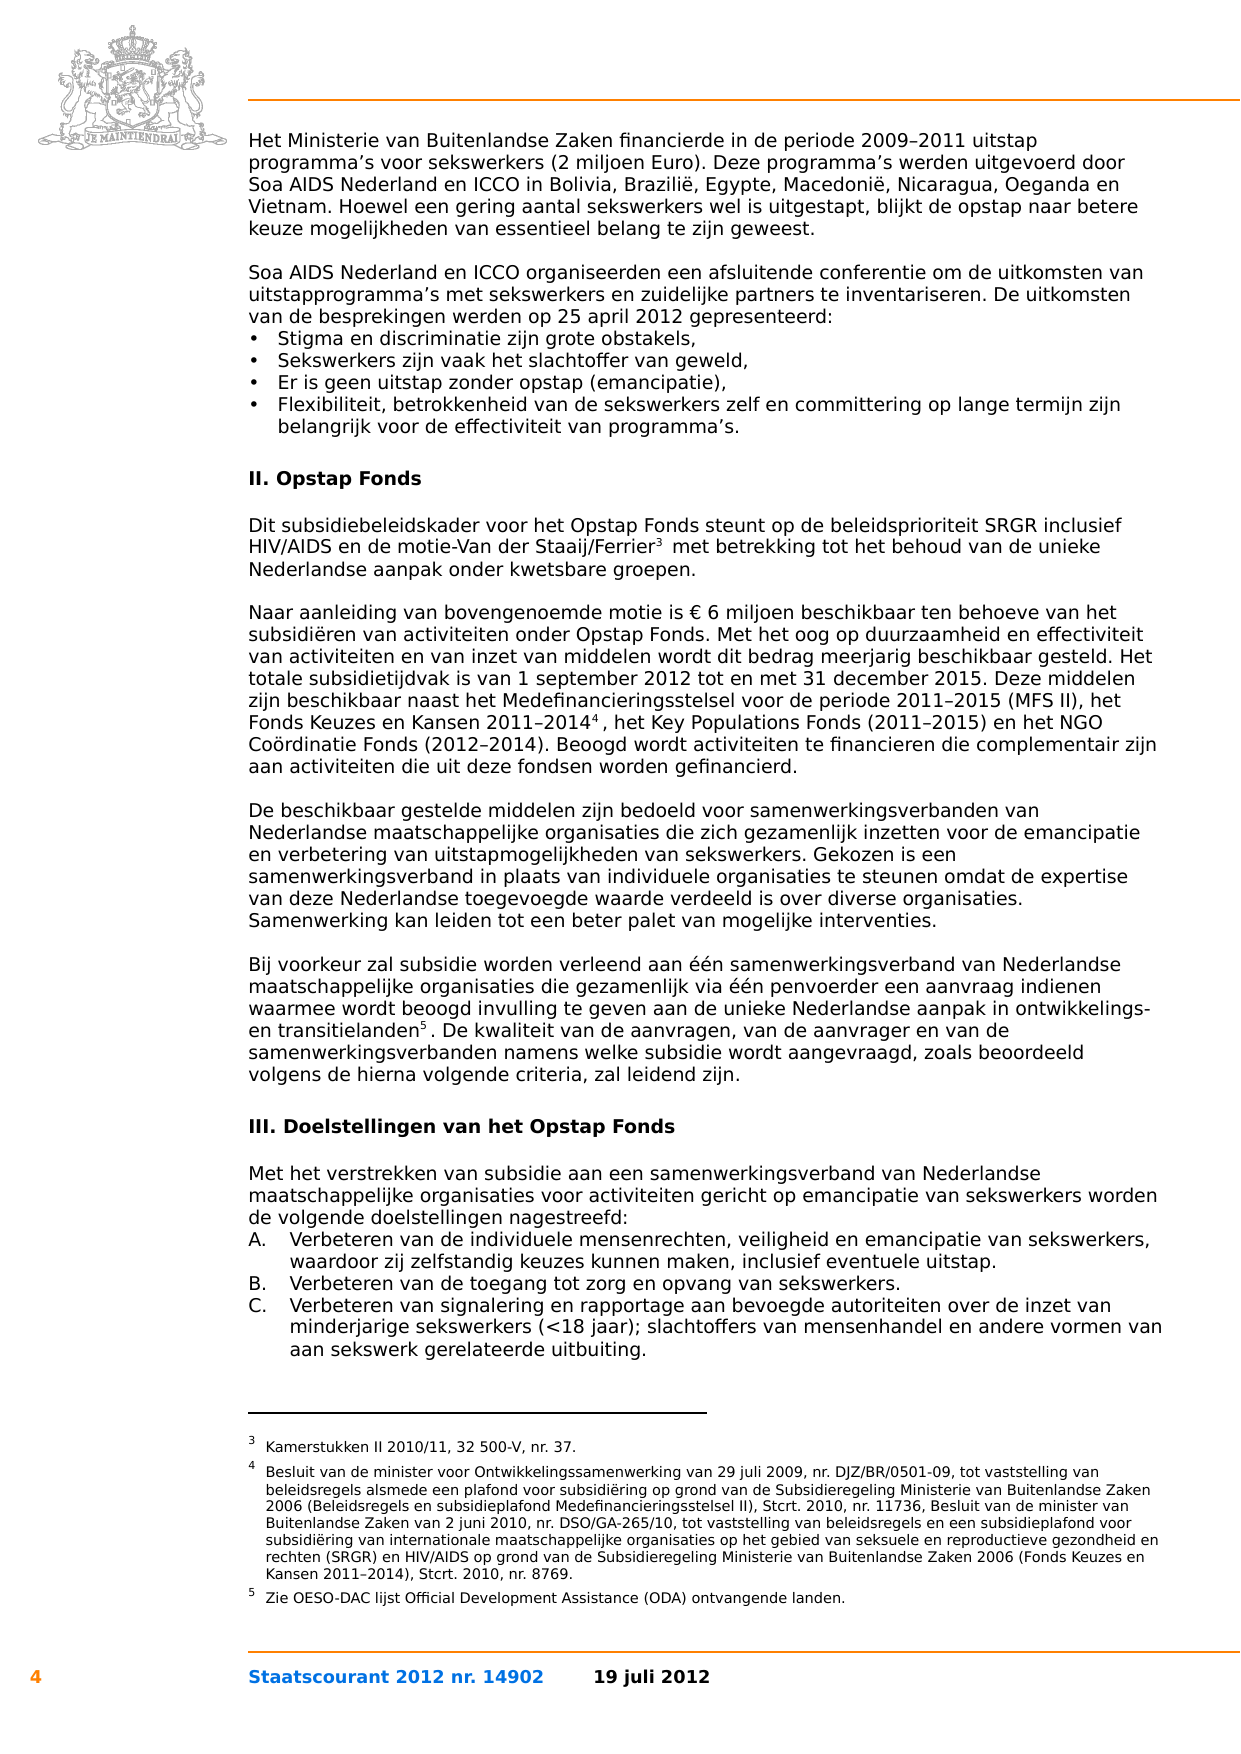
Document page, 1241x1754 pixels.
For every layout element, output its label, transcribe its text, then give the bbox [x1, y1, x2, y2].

text • Sekswerkers zijn vaak het slachtoffer van geweld, [248, 349, 1163, 372]
subtitle III. Doelstellingen van het Opstap Fonds [248, 1116, 1163, 1138]
picture [38, 25, 227, 150]
text Met het verstrekken van subsidie aan een samenwerkingsverband van Nederlandse maatschappelijke organisaties voor activiteiten gericht op emancipatie van sekswerkers worden de volgende doelstellingen nagestreefd: [248, 1163, 1163, 1228]
text • Flexibiliteit, betrokkenheid van de sekswerkers zelf en committering op lange termijn zijn belangrijk voor de effectiviteit van programma’s. [248, 393, 1163, 437]
text De beschikbaar gestelde middelen zijn bedoeld voor samenwerkingsverbanden van Nederlandse maatschappelijke organisaties die zich gezamenlijk inzetten voor de emancipatie en verbetering van uitstapmogelijkheden van sekswerkers. Gekozen is een samenwerkingsverband in plaats van individuele organisaties te steunen omdat de expertise van deze Nederlandse toegevoegde waarde verdeeld is over diverse organisaties. Samenwerking kan leiden tot een beter palet van mogelijke interventies. [248, 800, 1163, 932]
text Zie OESO-DAC lijst Official Development Assistance (ODA) ontvangende landen. [248, 1586, 1163, 1608]
text Naar aanleiding van bovengenoemde motie is € 6 miljoen beschikbaar ten behoeve van het subsidiëren van activiteiten onder Opstap Fonds. Met het oog op duurzaamheid en effectiviteit van activiteiten en van inzet van middelen wordt dit bedrag meerjarig beschikbaar gesteld. Het totale subsidietijdvak is van 1 september 2012 tot en met 31 december 2015. Deze middelen zijn beschikbaar naast het Medefinancieringsstelsel voor de periode 2011–2015 (MFS II), het Fonds Keuzes en Kansen 2011–2014, het Key Populations Fonds (2011–2015) en het NGO Coördinatie Fonds (2012–2014). Beoogd wordt activiteiten te financieren die complementair zijn aan activiteiten die uit deze fondsen worden gefinancierd. [248, 602, 1163, 778]
text Besluit van de minister voor Ontwikkelingssamenwerking van 29 juli 2009, nr. DJZ/BR/0501-09, tot vaststelling van beleidsregels alsmede een plafond voor subsidiëring op grond van de Subsidieregeling Ministerie van Buitenlandse Zaken 2006 (Beleidsregels en subsidieplafond Medefinancieringsstelsel II), Stcrt. 2010, nr. 11736, Besluit van de minister van Buitenlandse Zaken van 2 juni 2010, nr. DSO/GA-265/10, tot vaststelling van beleidsregels en een subsidieplafond voor subsidiëring van internationale maatschappelijke organisaties op het gebied van seksuele en reproductieve gezondheid en rechten (SRGR) en HIV/AIDS op grond van de Subsidieregeling Ministerie van Buitenlandse Zaken 2006 (Fonds Keuzes en Kansen 2011–2014), Stcrt. 2010, nr. 8769. [248, 1459, 1163, 1583]
text Dit subsidiebeleidskader voor het Opstap Fonds steunt op de beleidsprioriteit SRGR inclusief HIV/AIDS en de motie-Van der Staaij/Ferrier met betrekking tot het behoud van de unieke Nederlandse aanpak onder kwetsbare groepen. [248, 514, 1163, 580]
text C. Verbeteren van signalering en rapportage aan bevoegde autoriteiten over de inzet van minderjarige sekswerkers (<18 jaar); slachtoffers van mensenhandel en andere vormen van aan sekswerk gerelateerde uitbuiting. [248, 1294, 1163, 1360]
text • Stigma en discriminatie zijn grote obstakels, [248, 328, 1163, 349]
text B. Verbeteren van de toegang tot zorg en opvang van sekswerkers. [248, 1272, 1163, 1294]
text Kamerstukken II 2010/11, 32 500-V, nr. 37. [248, 1434, 1163, 1457]
subtitle II. Opstap Fonds [248, 467, 1163, 489]
text Het Ministerie van Buitenlandse Zaken financierde in de periode 2009–2011 uitstap programma’s voor sekswerkers (2 miljoen Euro). Deze programma’s werden uitgevoerd door Soa AIDS Nederland en ICCO in Bolivia, Brazilië, Egypte, Macedonië, Nicaragua, Oeganda en Vietnam. Hoewel een gering aantal sekswerkers wel is uitgestapt, blijkt de opstap naar betere keuze mogelijkheden van essentieel belang te zijn geweest. [248, 130, 1163, 240]
text • Er is geen uitstap zonder opstap (emancipatie), [248, 372, 1163, 393]
text Bij voorkeur zal subsidie worden verleend aan één samenwerkingsverband van Nederlandse maatschappelijke organisaties die gezamenlijk via één penvoerder een aanvraag indienen waarmee wordt beoogd invulling te geven aan de unieke Nederlandse aanpak in ontwikkelings- en transitielanden. De kwaliteit van de aanvragen, van de aanvrager en van de samenwerkingsverbanden namens welke subsidie wordt aangevraagd, zoals beoordeeld volgens de hierna volgende criteria, zal leidend zijn. [248, 954, 1163, 1086]
text Soa AIDS Nederland en ICCO organiseerden een afsluitende conferentie om de uitkomsten van uitstapprogramma’s met sekswerkers en zuidelijke partners te inventariseren. De uitkomsten van de besprekingen werden op 25 april 2012 gepresenteerd: [248, 262, 1163, 328]
text A. Verbeteren van de individuele mensenrechten, veiligheid en emancipatie van sekswerkers, waardoor zij zelfstandig keuzes kunnen maken, inclusief eventuele uitstap. [248, 1228, 1163, 1272]
